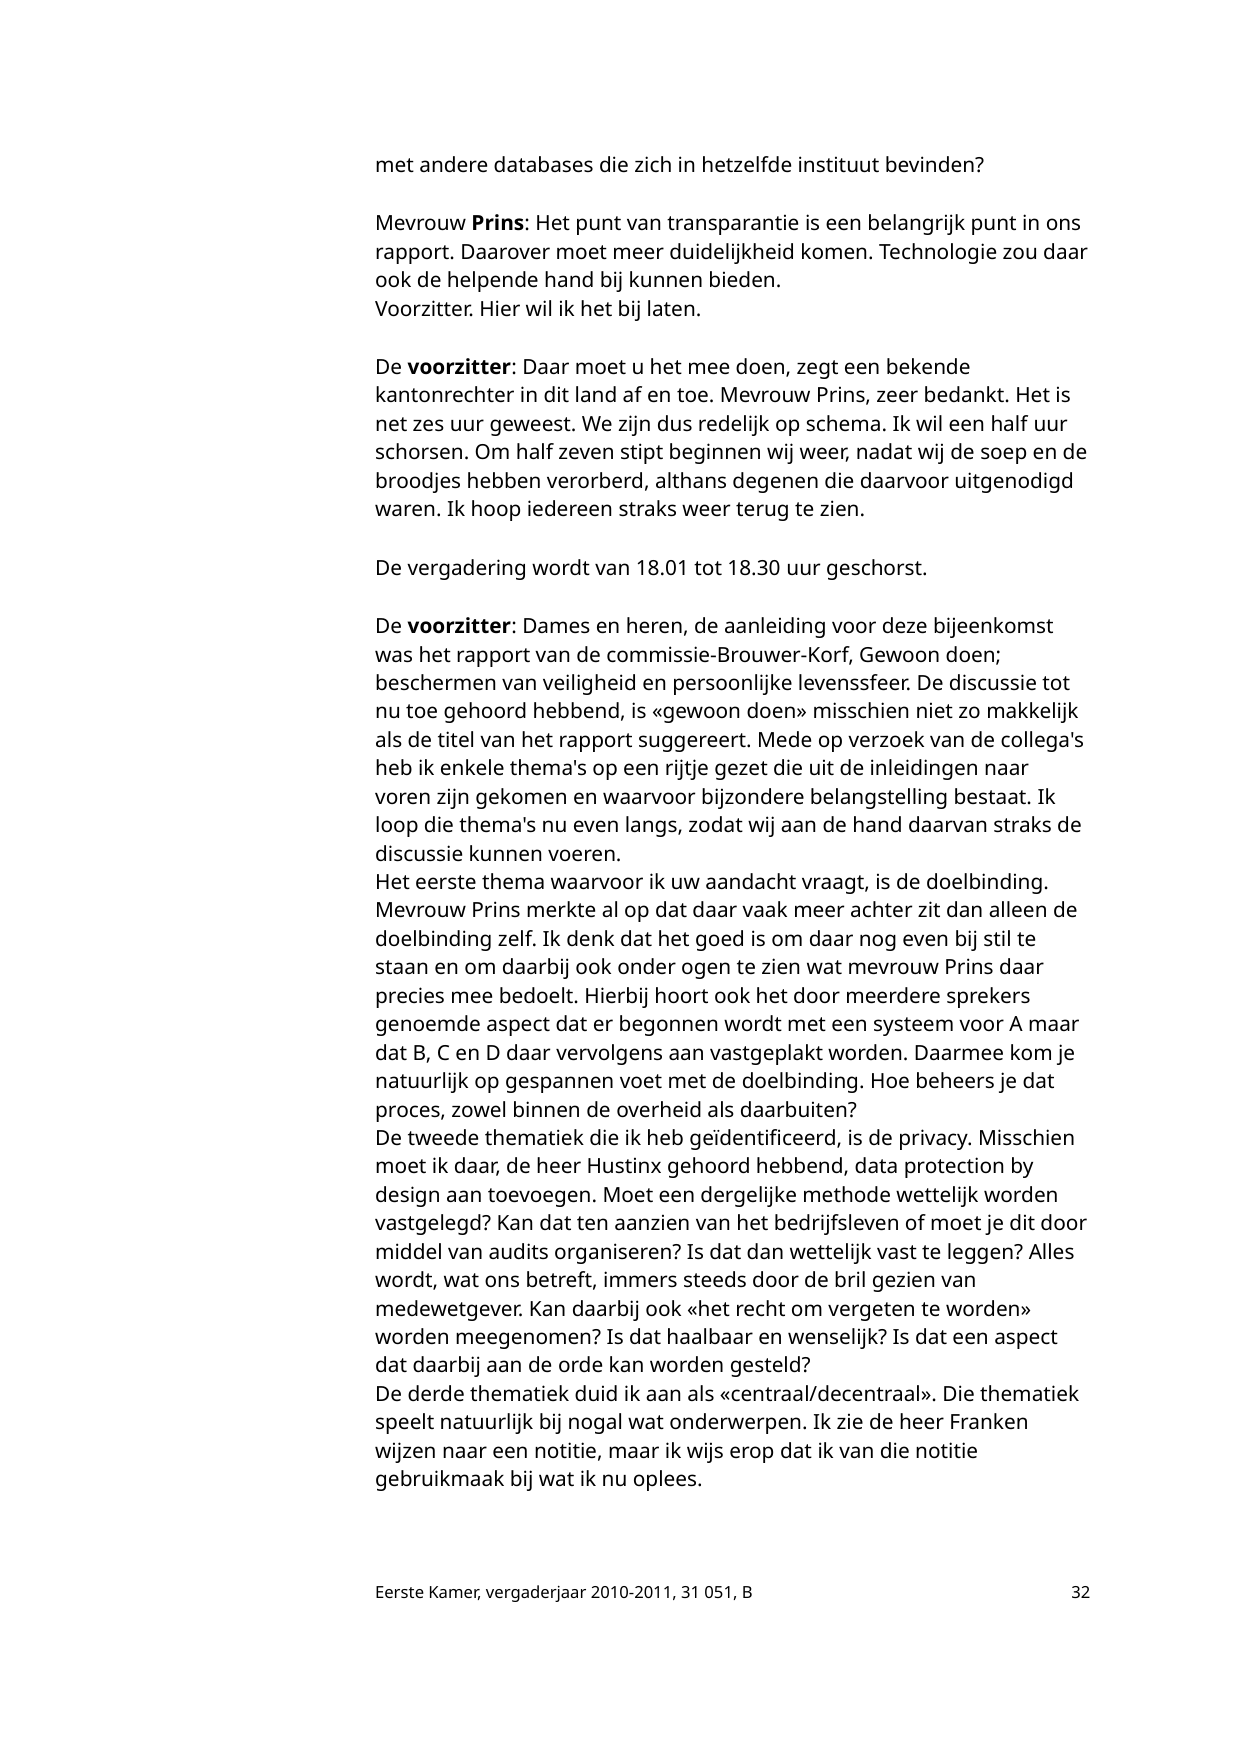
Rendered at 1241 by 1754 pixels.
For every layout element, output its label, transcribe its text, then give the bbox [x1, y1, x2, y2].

text De vergadering wordt van 18.01 tot 18.30 uur geschorst. [375, 553, 1090, 581]
text De voorzitter: Daar moet u het mee doen, zegt een bekende kantonrechter in dit land af en toe. Mevrouw Prins, zeer bedankt. Het is net zes uur geweest. We zijn dus redelijk op schema. Ik wil een half uur schorsen. Om half zeven stipt beginnen wij weer, nadat wij de soep en de broodjes hebben verorberd, althans degenen die daarvoor uitgenodigd waren. Ik hoop iedereen straks weer terug te zien. [375, 352, 1090, 523]
text Het eerste thema waarvoor ik uw aandacht vraagt, is de doelbinding. Mevrouw Prins merkte al op dat daar vaak meer achter zit dan alleen de doelbinding zelf. Ik denk dat het goed is om daar nog even bij stil te staan en om daarbij ook onder ogen te zien wat mevrouw Prins daar precies mee bedoelt. Hierbij hoort ook het door meerdere sprekers genoemde aspect dat er begonnen wordt met een systeem voor A maar dat B, C en D daar vervolgens aan vastgeplakt worden. Daarmee kom je natuurlijk op gespannen voet met de doelbinding. Hoe beheers je dat proces, zowel binnen de overheid als daarbuiten? [375, 867, 1090, 1123]
text Voorzitter. Hier wil ik het bij laten. [375, 294, 1090, 322]
text met andere databases die zich in hetzelfde instituut bevinden? [375, 150, 1090, 178]
text De tweede thematiek die ik heb geïdentificeerd, is de privacy. Misschien moet ik daar, de heer Hustinx gehoord hebbend, data protection by design aan toevoegen. Moet een dergelijke methode wettelijk worden vastgelegd? Kan dat ten aanzien van het bedrijfsleven of moet je dit door middel van audits organiseren? Is dat dan wettelijk vast te leggen? Alles wordt, wat ons betreft, immers steeds door de bril gezien van medewetgever. Kan daarbij ook «het recht om vergeten te worden» worden meegenomen? Is dat haalbaar en wenselijk? Is dat een aspect dat daarbij aan de orde kan worden gesteld? [375, 1123, 1090, 1379]
text De voorzitter: Dames en heren, de aanleiding voor deze bijeenkomst was het rapport van de commissie-Brouwer-Korf, Gewoon doen; beschermen van veiligheid en persoonlijke levenssfeer. De discussie tot nu toe gehoord hebbend, is «gewoon doen» misschien niet zo makkelijk als de titel van het rapport suggereert. Mede op verzoek van de collega's heb ik enkele thema's op een rijtje gezet die uit de inleidingen naar voren zijn gekomen en waarvoor bijzondere belangstelling bestaat. Ik loop die thema's nu even langs, zodat wij aan de hand daarvan straks de discussie kunnen voeren. [375, 611, 1090, 867]
text De derde thematiek duid ik aan als «centraal/decentraal». Die thematiek speelt natuurlijk bij nogal wat onderwerpen. Ik zie de heer Franken wijzen naar een notitie, maar ik wijs erop dat ik van die notitie gebruikmaak bij wat ik nu oplees. [375, 1379, 1090, 1493]
text Mevrouw Prins: Het punt van transparantie is een belangrijk punt in ons rapport. Daarover moet meer duidelijkheid komen. Technologie zou daar ook de helpende hand bij kunnen bieden. [375, 208, 1090, 294]
